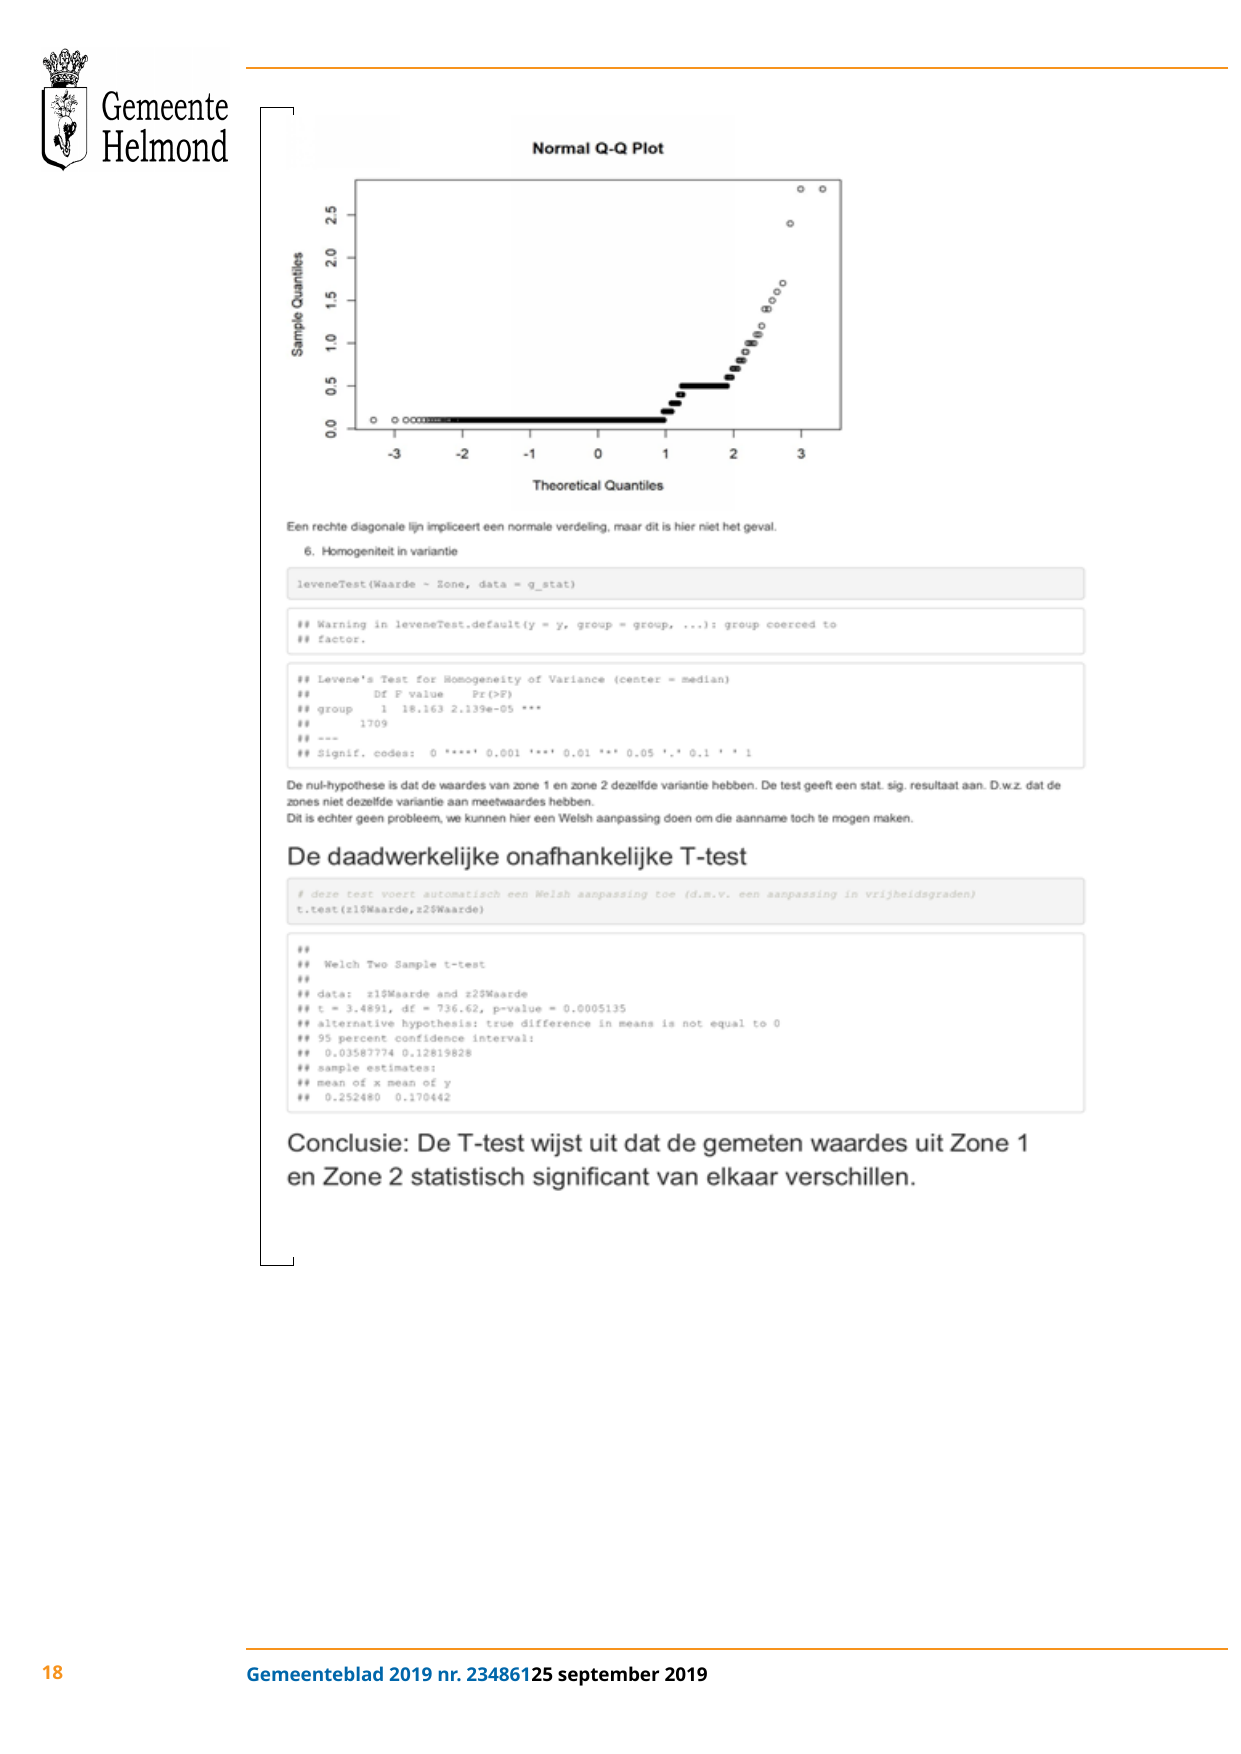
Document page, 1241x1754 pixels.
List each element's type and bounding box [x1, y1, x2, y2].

picture [41, 47, 231, 172]
picture [268, 115, 1096, 1257]
